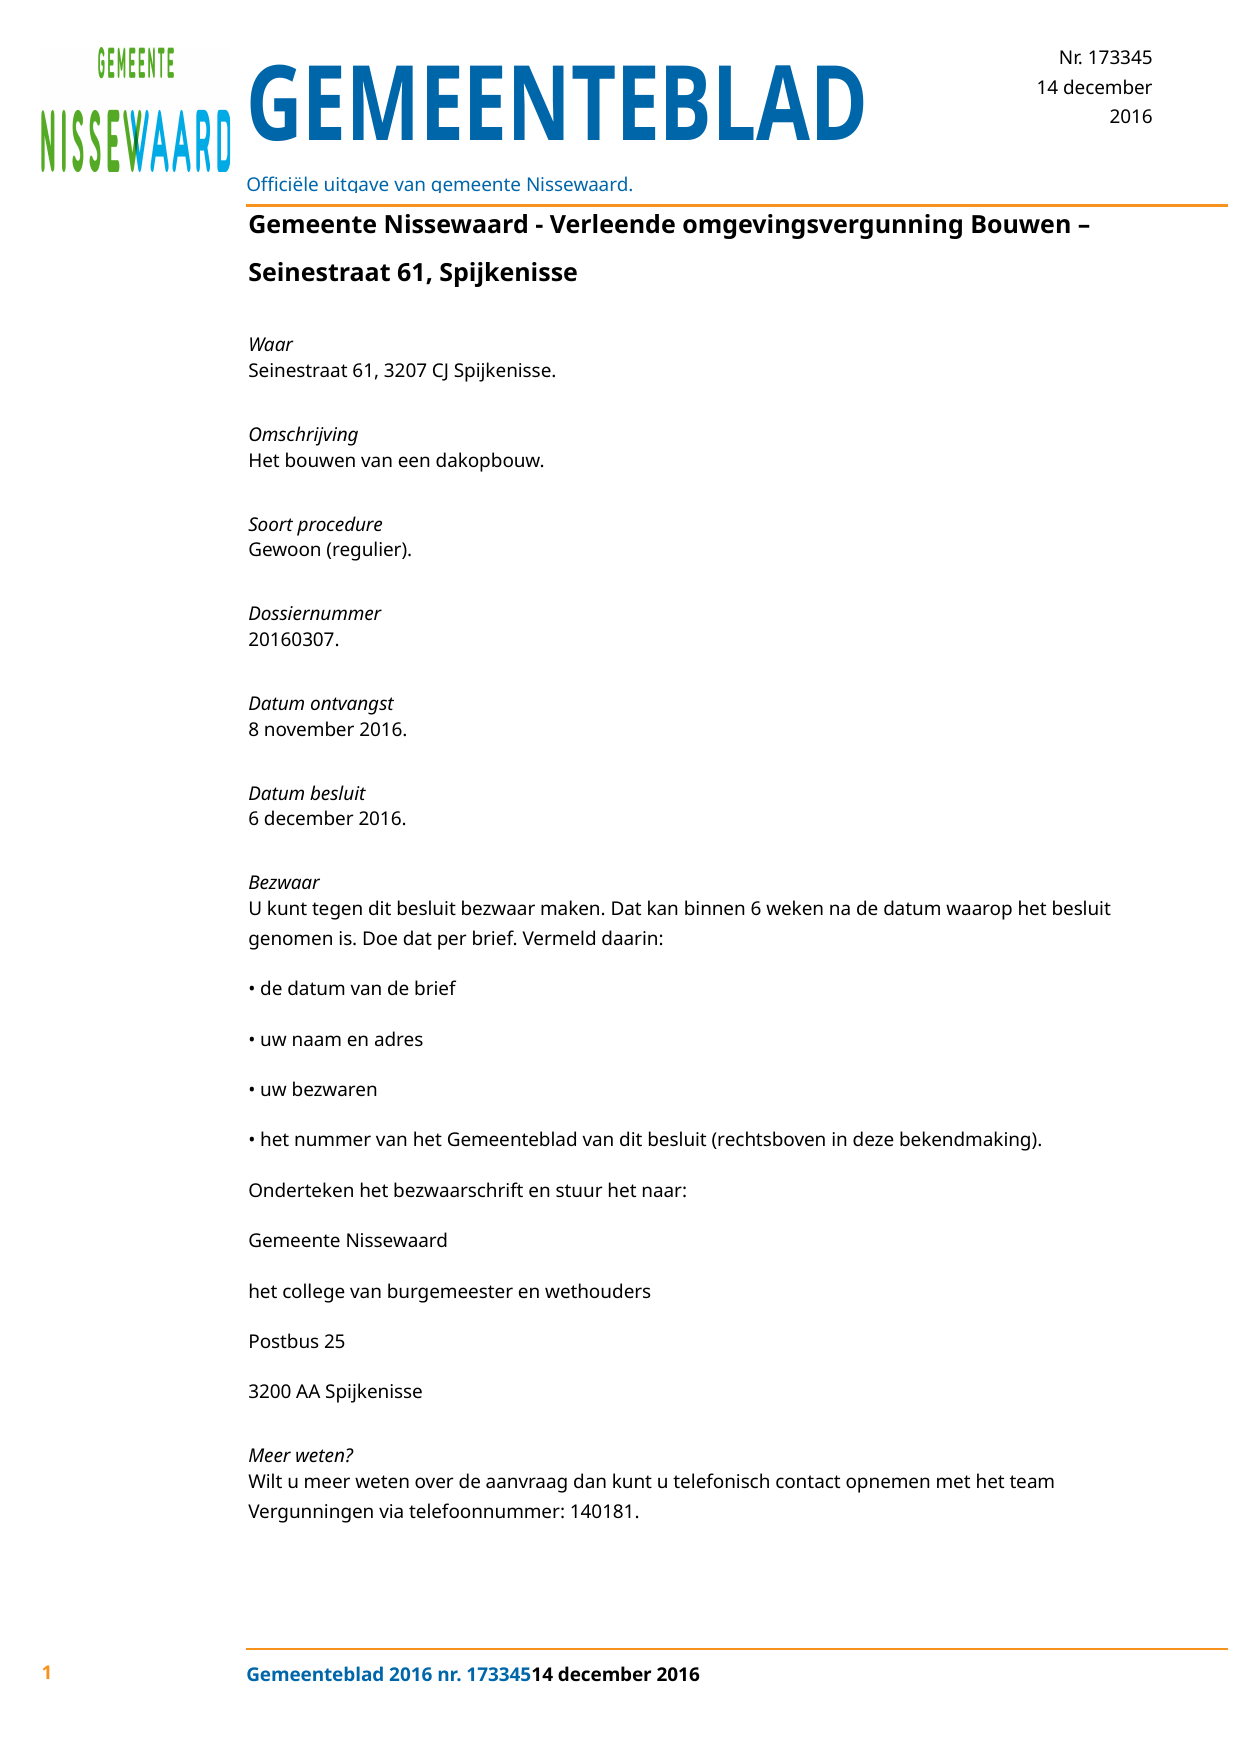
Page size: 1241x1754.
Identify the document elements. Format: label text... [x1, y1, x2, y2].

text 3200 AA Spijkenisse [248, 1379, 1152, 1404]
picture [176, 157, 187, 172]
picture [222, 122, 227, 160]
text Datum besluit [248, 780, 1152, 806]
text Seinestraat 61, 3207 CJ Spijkenisse. [248, 357, 1152, 383]
text Wilt u meer weten over de aanvraag dan kunt u telefonisch contact opnemen met het team Vergunningen via telefoonnummer: 140181. [248, 1468, 1152, 1524]
text Gewoon (regulier). [248, 537, 1152, 562]
text • de datum van de brief [248, 975, 1152, 1001]
text Onderteken het bezwaarschrift en stuur het naar: [248, 1177, 1152, 1203]
picture [41, 47, 231, 172]
text 6 december 2016. [248, 806, 1152, 831]
text Gemeente Nissewaard - Verleende omgevingsvergunning Bouwen – Seinestraat 61, Spijkenisse [248, 207, 1152, 288]
text 20160307. [248, 626, 1152, 652]
text Gemeente Nissewaard [248, 1227, 1152, 1253]
text het college van burgemeester en wethouders [248, 1278, 1152, 1303]
text Soort procedure [248, 511, 1152, 537]
text Dossiernummer [248, 601, 1152, 626]
text Waar [248, 331, 1152, 357]
text Postbus 25 [248, 1328, 1152, 1354]
picture [201, 122, 206, 138]
text Bezwaar [248, 869, 1152, 895]
text Omschrijving [248, 421, 1152, 447]
text Datum ontvangst [248, 690, 1152, 716]
text Meer weten? [248, 1443, 1152, 1468]
text U kunt tegen dit besluit bezwaar maken. Dat kan binnen 6 weken na de datum waarop het besluit genomen is. Doe dat per brief. Vermeld daarin: [248, 895, 1152, 951]
picture [200, 151, 206, 172]
text Het bouwen van een dakopbouw. [248, 447, 1152, 473]
text • uw bezwaren [248, 1076, 1152, 1102]
picture [154, 157, 165, 172]
text • uw naam en adres [248, 1026, 1152, 1051]
text • het nummer van het Gemeenteblad van dit besluit (rechtsboven in deze bekendmaking). [248, 1127, 1152, 1152]
text 8 november 2016. [248, 716, 1152, 742]
